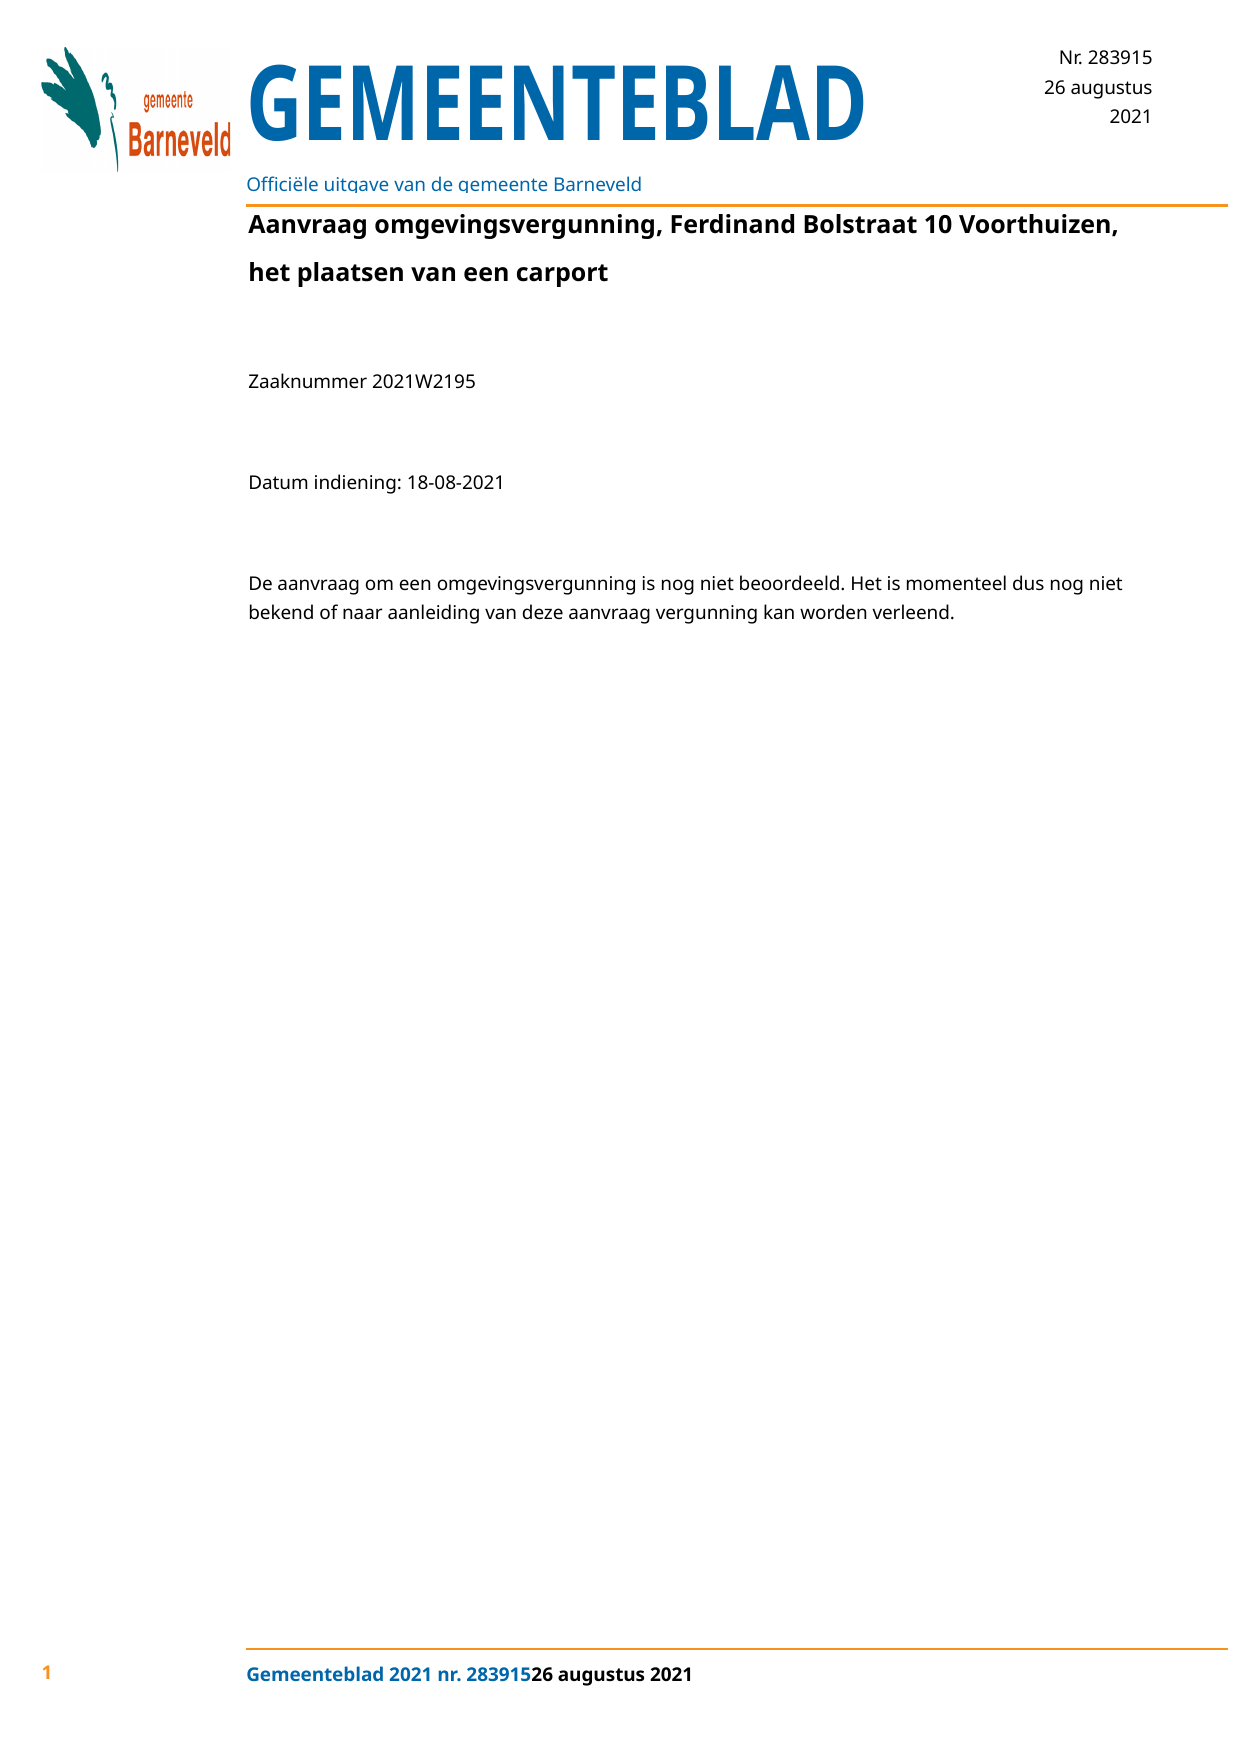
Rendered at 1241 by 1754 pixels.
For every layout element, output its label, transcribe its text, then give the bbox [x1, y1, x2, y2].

text Datum indiening: 18-08-2021 [248, 469, 1152, 495]
text De aanvraag om een omgevingsvergunning is nog niet beoordeeld. Het is momenteel dus nog niet bekend of naar aanleiding van deze aanvraag vergunning kan worden verleend. [248, 570, 1152, 625]
text Zaaknummer 2021W2195 [248, 368, 1152, 394]
text Aanvraag omgevingsvergunning, Ferdinand Bolstraat 10 Voorthuizen, het plaatsen van een carport [248, 207, 1152, 288]
picture [41, 47, 231, 172]
